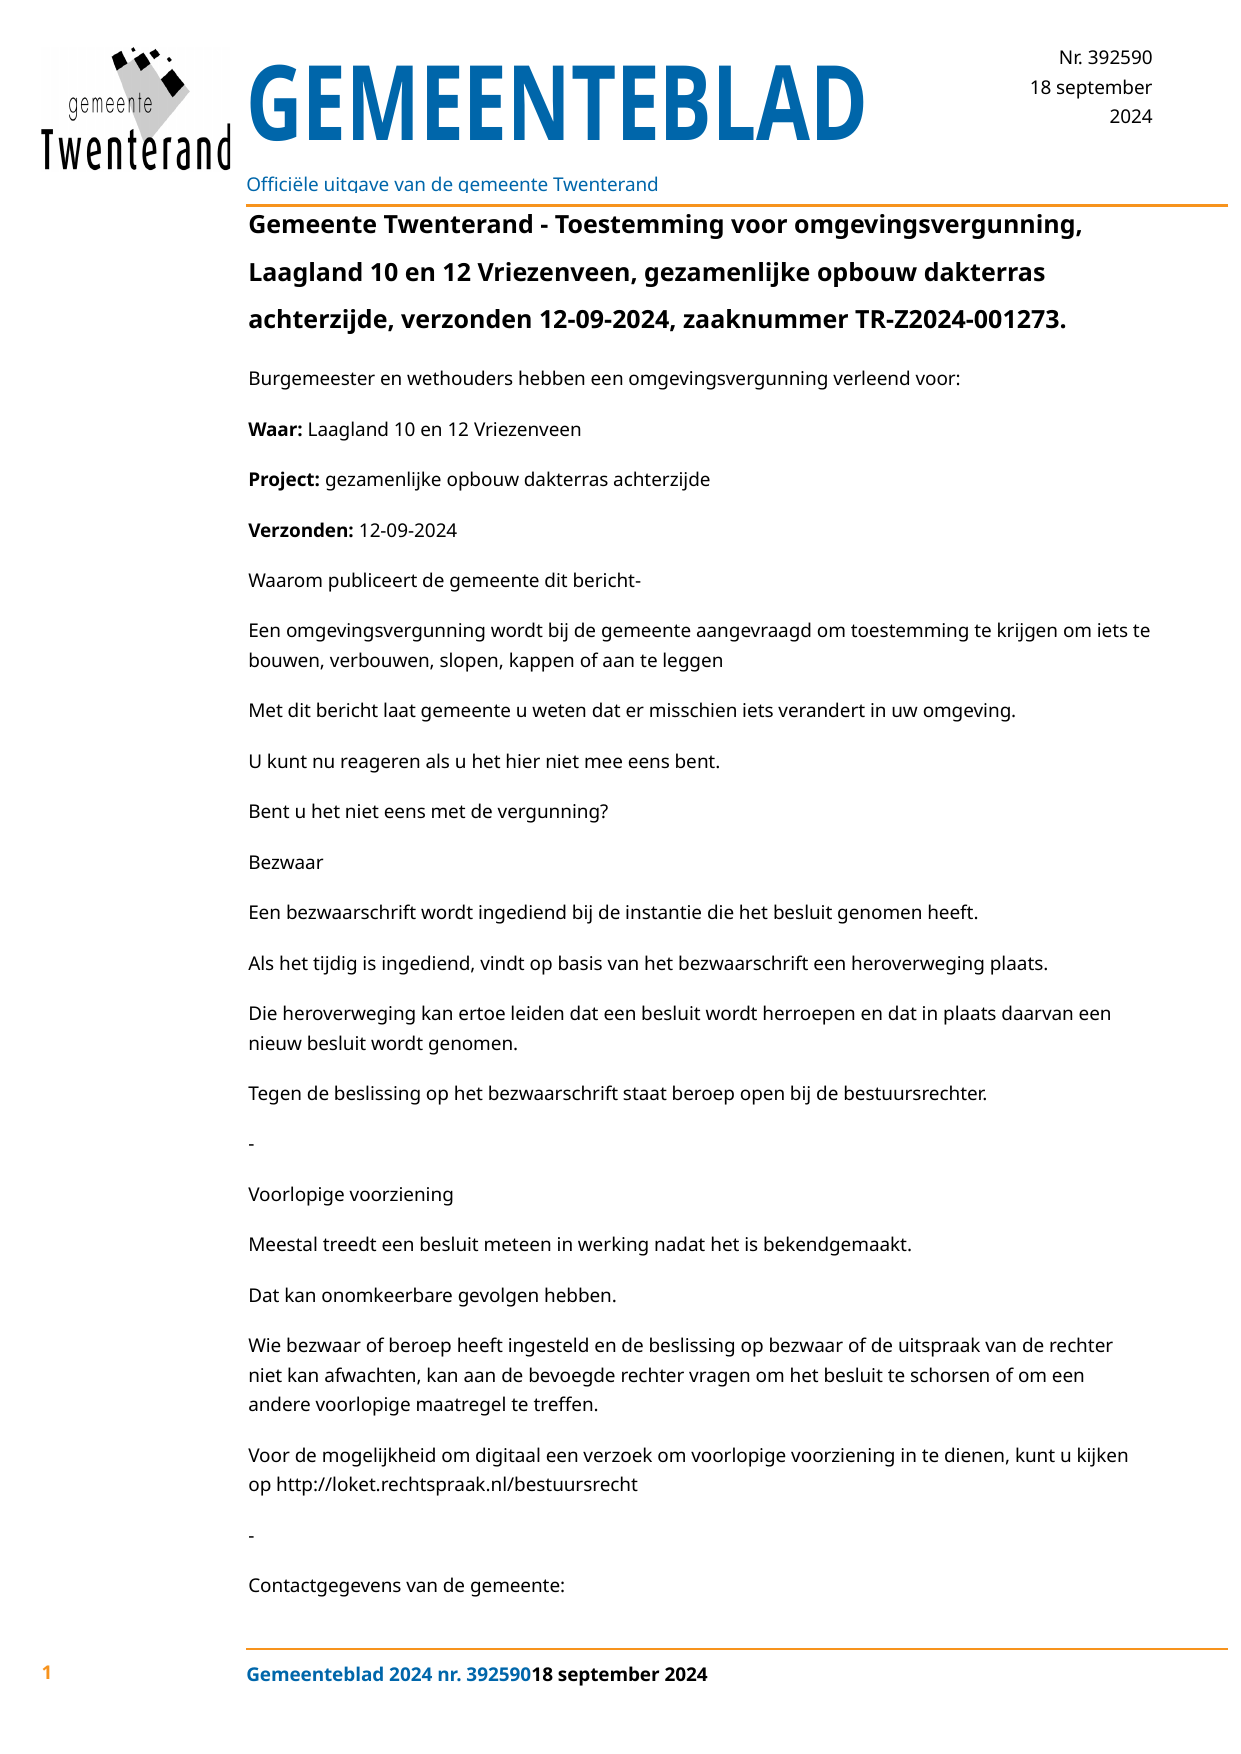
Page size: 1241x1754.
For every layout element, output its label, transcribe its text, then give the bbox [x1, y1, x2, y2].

text Waar: Laagland 10 en 12 Vriezenveen [248, 416, 1152, 442]
text Met dit bericht laat gemeente u weten dat er misschien iets verandert in uw omgeving. [248, 698, 1152, 723]
text - [248, 1131, 1152, 1156]
text Die heroverweging kan ertoe leiden dat een besluit wordt herroepen en dat in plaats daarvan een nieuw besluit wordt genomen. [248, 1000, 1152, 1055]
text - [248, 1522, 1152, 1547]
picture [41, 47, 231, 172]
text Gemeente Twenterand - Toestemming voor omgevingsvergunning, Laagland 10 en 12 Vriezenveen, gezamenlijke opbouw dakterras achterzijde, verzonden 12-09-2024, zaaknummer TR-Z2024-001273. [248, 207, 1152, 336]
text Als het tijdig is ingediend, vindt op basis van het bezwaarschrift een heroverweging plaats. [248, 950, 1152, 975]
text Burgemeester en wethouders hebben een omgevingsvergunning verleend voor: [248, 366, 1152, 391]
text Een omgevingsvergunning wordt bij de gemeente aangevraagd om toestemming te krijgen om iets te bouwen, verbouwen, slopen, kappen of aan te leggen [248, 618, 1152, 673]
text Meestal treedt een besluit meteen in werking nadat het is bekendgemaakt. [248, 1231, 1152, 1257]
text Dat kan onomkeerbare gevolgen hebben. [248, 1282, 1152, 1307]
text Waarom publiceert de gemeente dit bericht- [248, 567, 1152, 593]
text Wie bezwaar of beroep heeft ingesteld en de beslissing op bezwaar of de uitspraak van de rechter niet kan afwachten, kan aan de bevoegde rechter vragen om het besluit te schorsen of om een andere voorlopige maatregel te treffen. [248, 1332, 1152, 1417]
text Project: gezamenlijke opbouw dakterras achterzijde [248, 466, 1152, 492]
text Bent u het niet eens met de vergunning? [248, 798, 1152, 824]
text Voor de mogelijkheid om digitaal een verzoek om voorlopige voorziening in te dienen, kunt u kijken op http://loket.rechtspraak.nl/bestuursrecht [248, 1442, 1152, 1497]
text Verzonden: 12-09-2024 [248, 517, 1152, 542]
text Contactgegevens van de gemeente: [248, 1572, 1152, 1598]
text Voorlopige voorziening [248, 1181, 1152, 1207]
text U kunt nu reageren als u het hier niet mee eens bent. [248, 748, 1152, 774]
text Bezwaar [248, 849, 1152, 874]
text Een bezwaarschrift wordt ingediend bij de instantie die het besluit genomen heeft. [248, 899, 1152, 925]
text Tegen de beslissing op het bezwaarschrift staat beroep open bij de bestuursrechter. [248, 1080, 1152, 1106]
